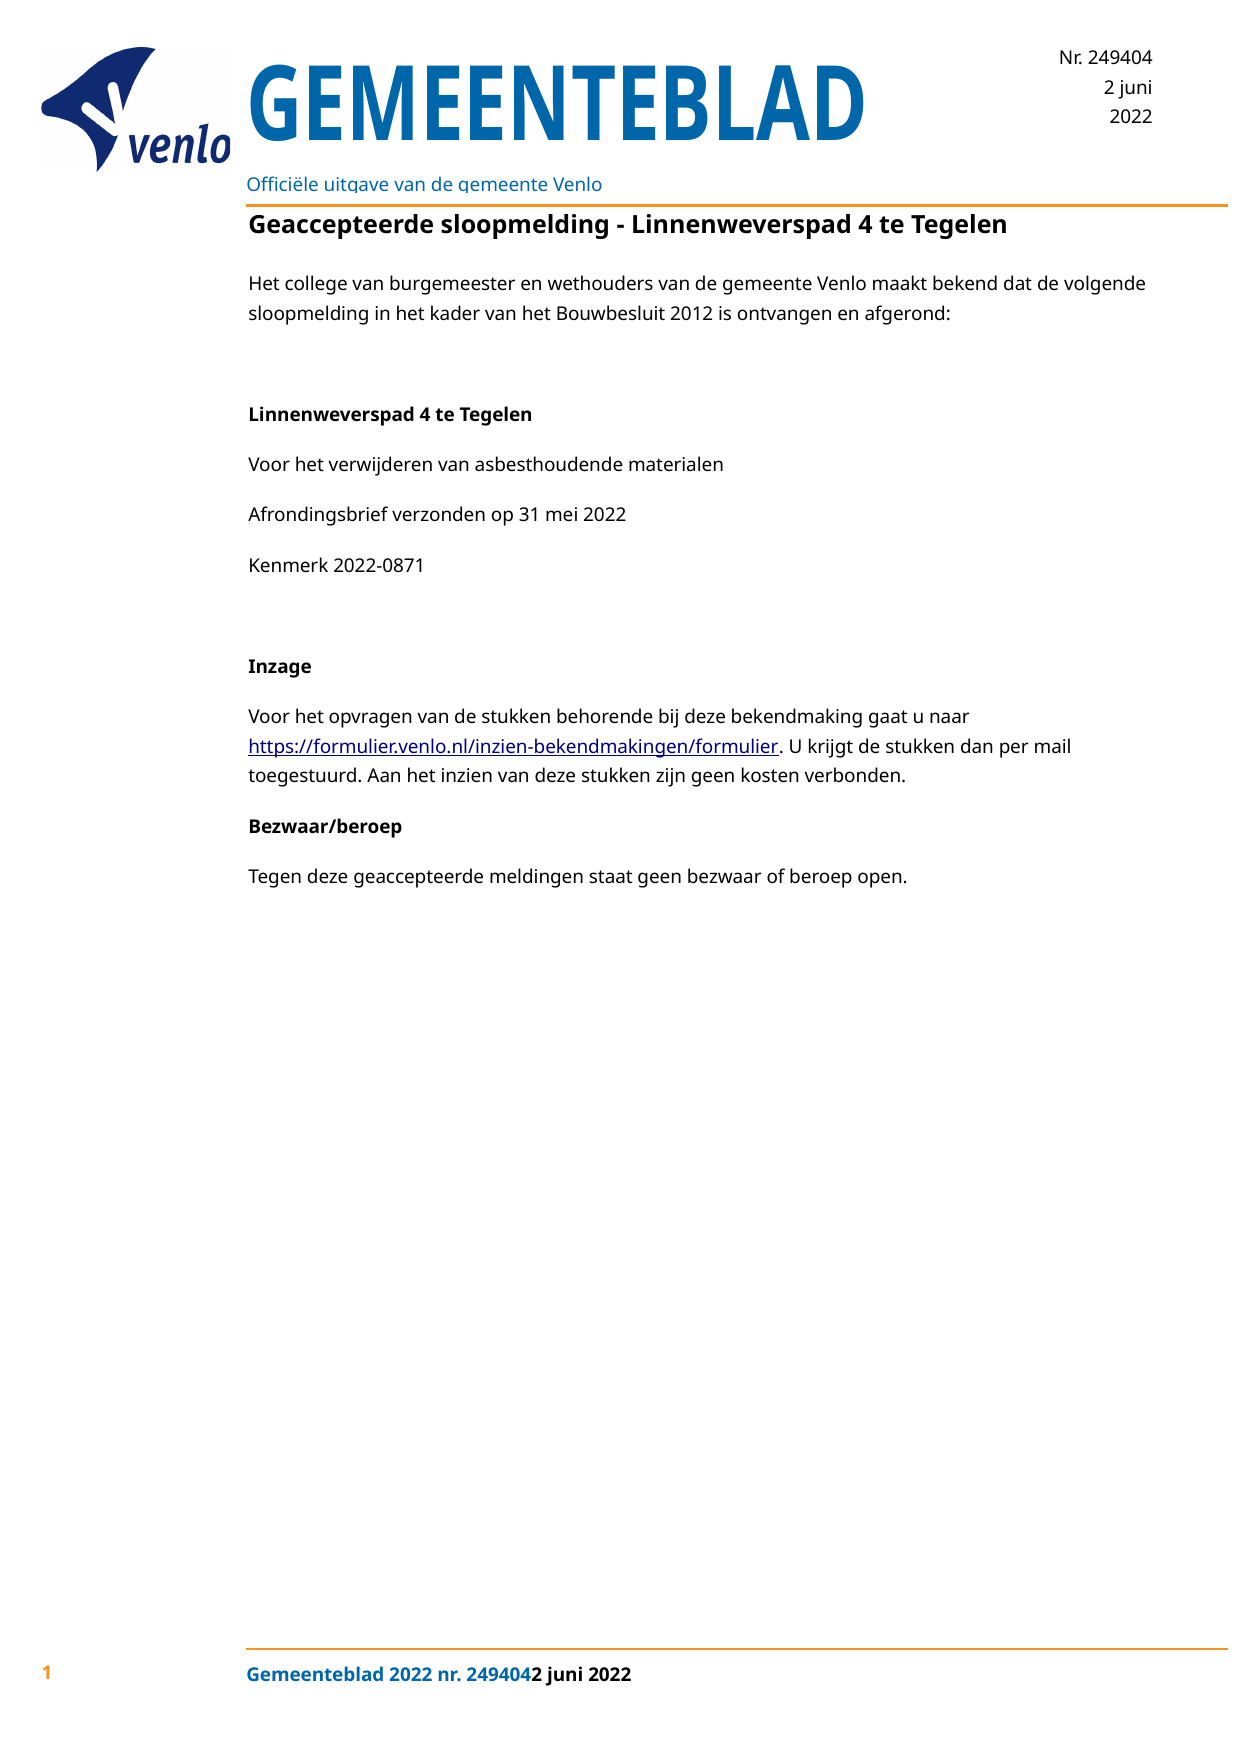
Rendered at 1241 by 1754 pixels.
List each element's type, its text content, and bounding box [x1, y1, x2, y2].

text Linnenweverspad 4 te Tegelen [248, 401, 1152, 426]
text Bezwaar/beroep [248, 813, 1152, 838]
text Voor het verwijderen van asbesthoudende materialen [248, 451, 1152, 477]
picture [41, 47, 231, 172]
text Geaccepteerde sloopmelding - Linnenweverspad 4 te Tegelen [248, 207, 1152, 241]
text Tegen deze geaccepteerde meldingen staat geen bezwaar of beroep open. [248, 863, 1152, 889]
text Het college van burgemeester en wethouders van de gemeente Venlo maakt bekend dat de volgende sloopmelding in het kader van het Bouwbesluit 2012 is ontvangen en afgerond: [248, 270, 1152, 326]
text Kenmerk 2022-0871 [248, 552, 1152, 578]
text Voor het opvragen van de stukken behorende bij deze bekendmaking gaat u naar https://formulier.venlo.nl/inzien-bekendmakingen/formulier. U krijgt de stukken dan per mail toegestuurd. Aan het inzien van deze stukken zijn geen kosten verbonden. [248, 703, 1152, 788]
text Afrondingsbrief verzonden op 31 mei 2022 [248, 502, 1152, 527]
text Inzage [248, 653, 1152, 678]
